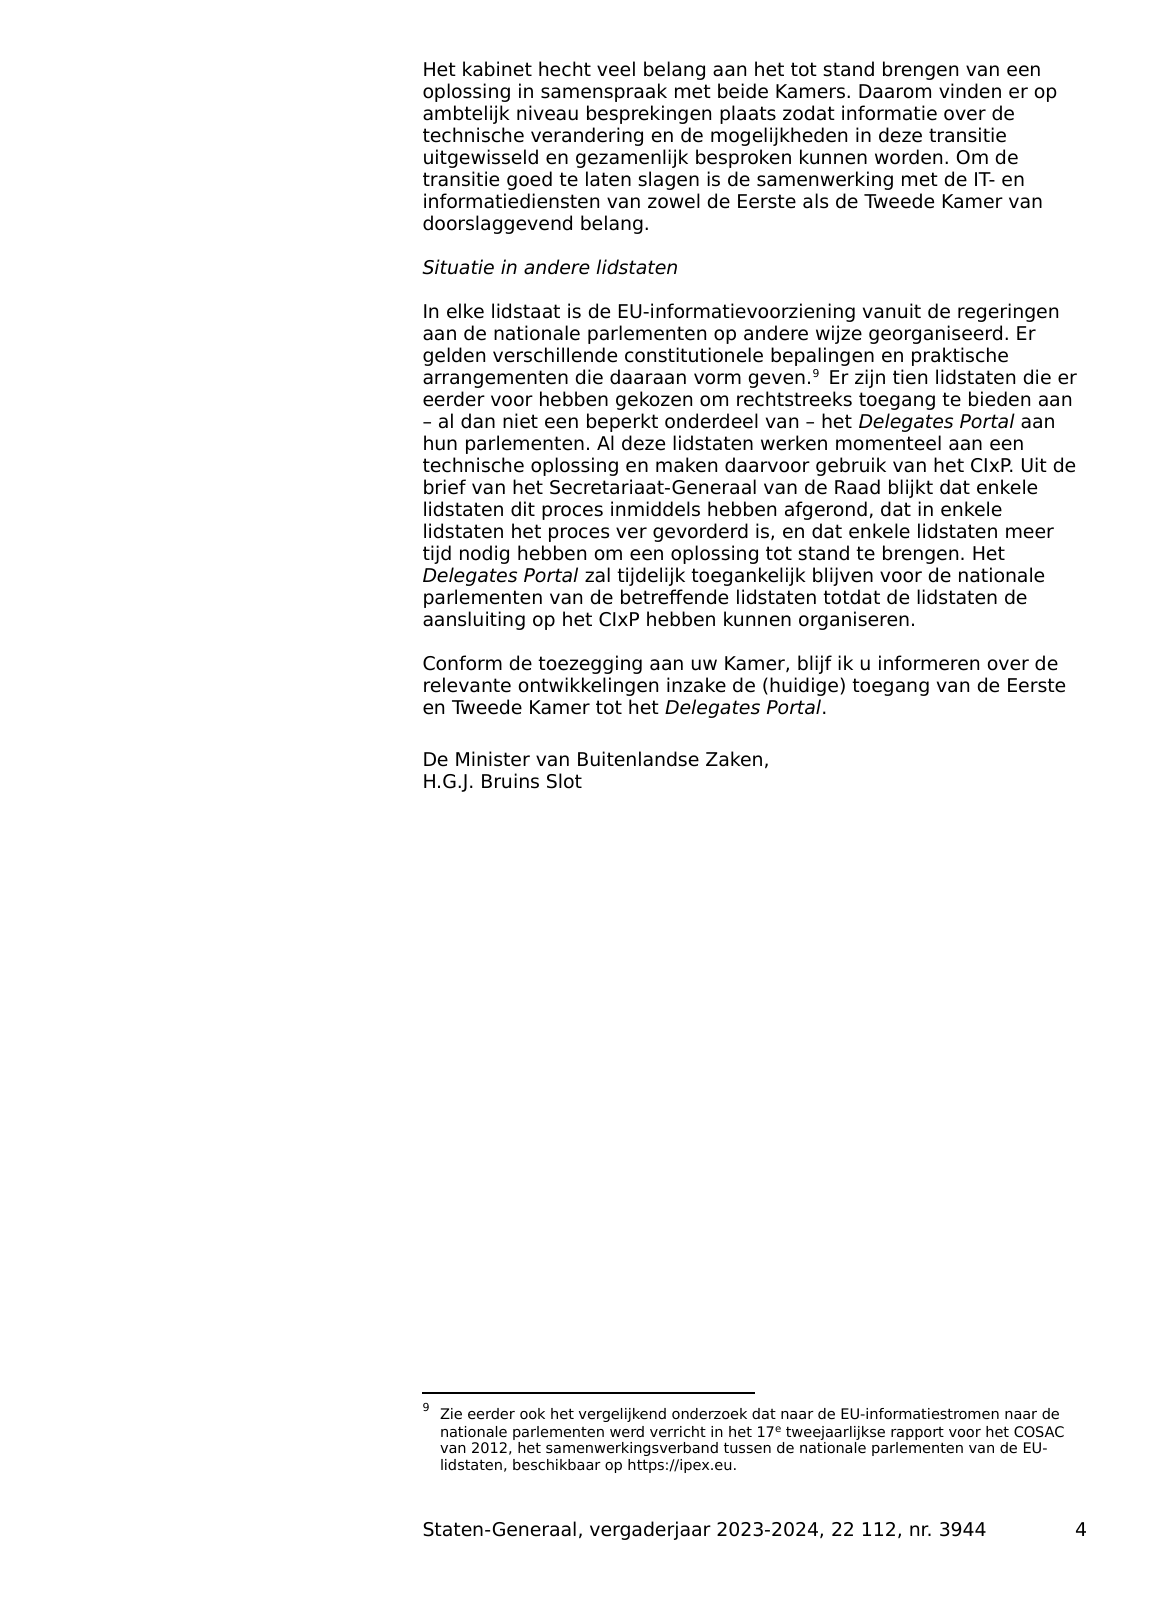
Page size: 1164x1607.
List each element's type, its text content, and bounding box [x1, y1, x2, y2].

text Het kabinet hecht veel belang aan het tot stand brengen van een oplossing in samenspraak met beide Kamers. Daarom vinden er op ambtelijk niveau besprekingen plaats zodat informatie over de technische verandering en de mogelijkheden in deze transitie uitgewisseld en gezamenlijk besproken kunnen worden. Om de transitie goed te laten slagen is de samenwerking met de IT- en informatiediensten van zowel de Eerste als de Tweede Kamer van doorslaggevend belang. [422, 59, 1087, 235]
text De Minister van Buitenlandse Zaken, H.G.J. Bruins Slot [422, 749, 1087, 793]
text In elke lidstaat is de EU-informatievoorziening vanuit de regeringen aan de nationale parlementen op andere wijze georganiseerd. Er gelden verschillende constitutionele bepalingen en praktische arrangementen die daaraan vorm geven. Er zijn tien lidstaten die er eerder voor hebben gekozen om rechtstreeks toegang te bieden aan – al dan niet een beperkt onderdeel van – het Delegates Portal aan hun parlementen. Al deze lidstaten werken momenteel aan een technische oplossing en maken daarvoor gebruik van het CIxP. Uit de brief van het Secretariaat-Generaal van de Raad blijkt dat enkele lidstaten dit proces inmiddels hebben afgerond, dat in enkele lidstaten het proces ver gevorderd is, en dat enkele lidstaten meer tijd nodig hebben om een oplossing tot stand te brengen. Het Delegates Portal zal tijdelijk toegankelijk blijven voor de nationale parlementen van de betreffende lidstaten totdat de lidstaten de aansluiting op het CIxP hebben kunnen organiseren. [422, 301, 1087, 631]
text Conform de toezegging aan uw Kamer, blijf ik u informeren over de relevante ontwikkelingen inzake de (huidige) toegang van de Eerste en Tweede Kamer tot het Delegates Portal. [422, 653, 1087, 719]
subtitle Situatie in andere lidstaten [422, 257, 1087, 279]
text Zie eerder ook het vergelijkend onderzoek dat naar de EU-informatiestromen naar de nationale parlementen werd verricht in het 17e tweejaarlijkse rapport voor het COSAC van 2012, het samenwerkingsverband tussen de nationale parlementen van de EU-lidstaten, beschikbaar op https://ipex.eu. [422, 1402, 1087, 1474]
